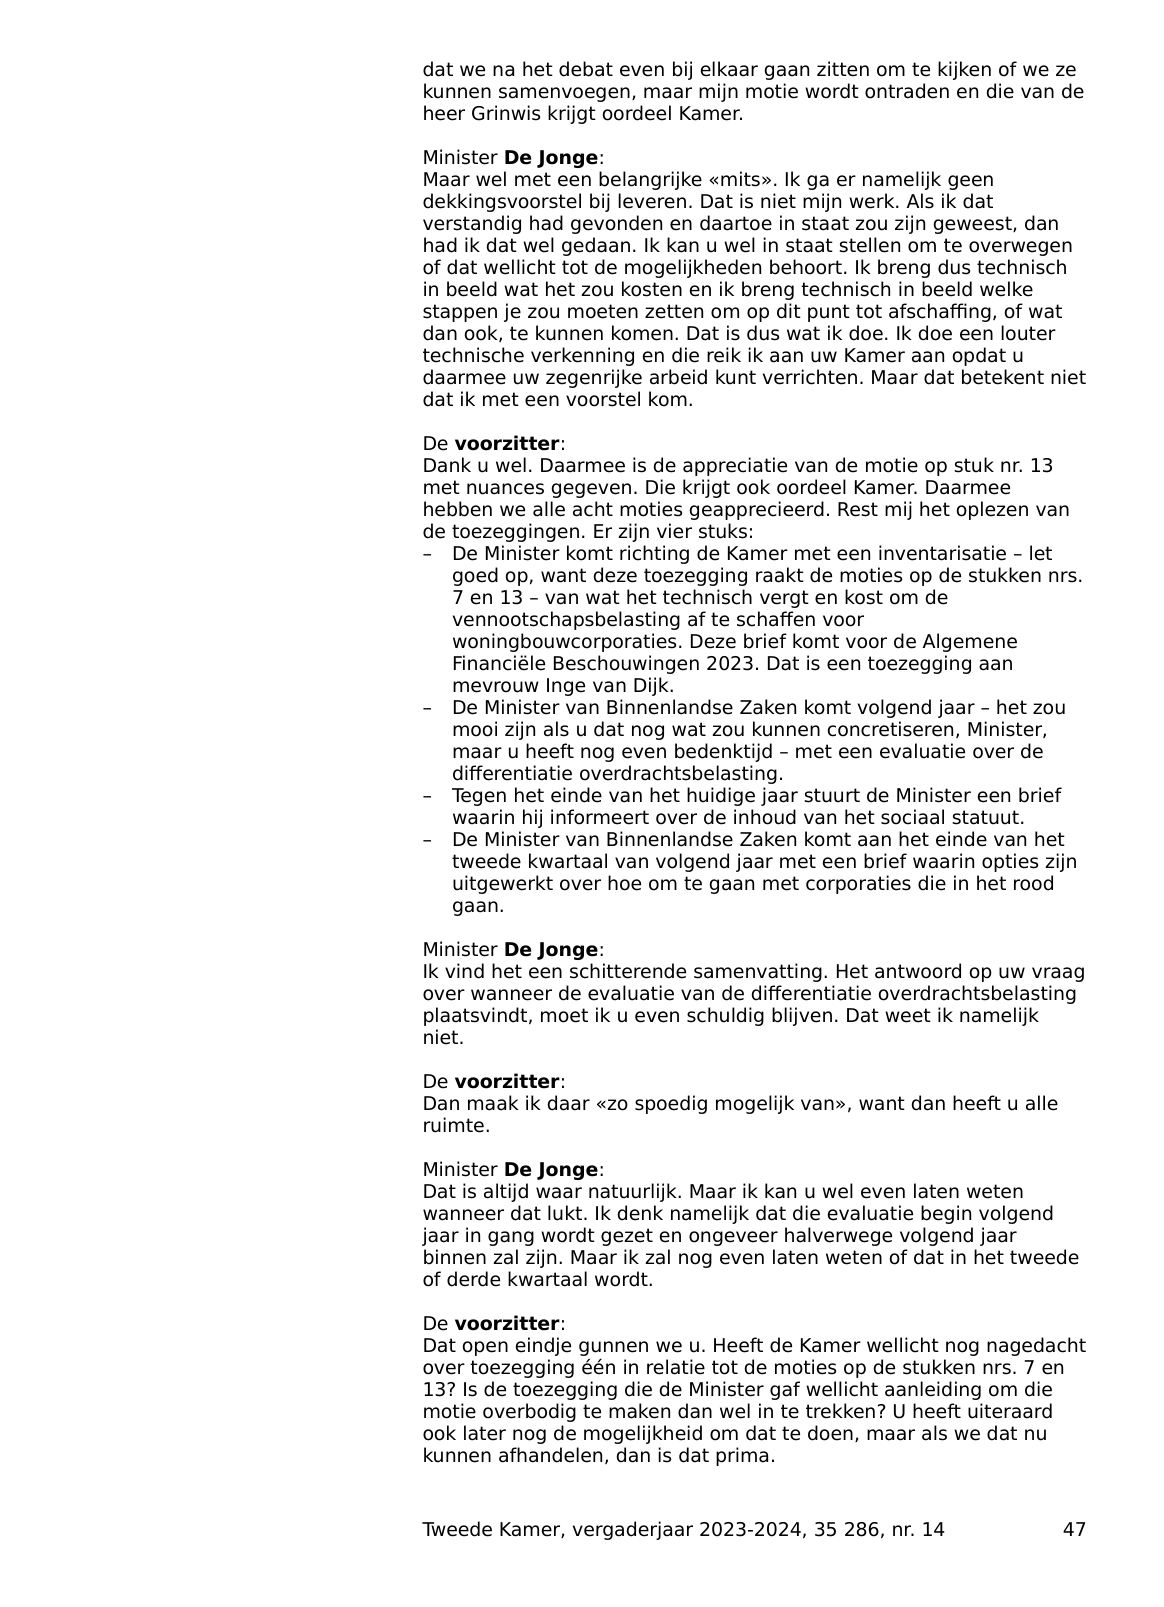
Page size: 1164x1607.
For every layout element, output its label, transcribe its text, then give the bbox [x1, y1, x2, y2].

text De voorzitter: [422, 1313, 1087, 1335]
text Maar wel met een belangrijke «mits». Ik ga er namelijk geen dekkingsvoorstel bij leveren. Dat is niet mijn werk. Als ik dat verstandig had gevonden en daartoe in staat zou zijn geweest, dan had ik dat wel gedaan. Ik kan u wel in staat stellen om te overwegen of dat wellicht tot de mogelijkheden behoort. Ik breng dus technisch in beeld wat het zou kosten en ik breng technisch in beeld welke stappen je zou moeten zetten om op dit punt tot afschaffing, of wat dan ook, te kunnen komen. Dat is dus wat ik doe. Ik doe een louter technische verkenning en die reik ik aan uw Kamer aan opdat u daarmee uw zegenrijke arbeid kunt verrichten. Maar dat betekent niet dat ik met een voorstel kom. [422, 169, 1087, 411]
text Minister De Jonge: [422, 147, 1087, 169]
text – De Minister van Binnenlandse Zaken komt aan het einde van het tweede kwartaal van volgend jaar met een brief waarin opties zijn uitgewerkt over hoe om te gaan met corporaties die in het rood gaan. [422, 829, 1087, 917]
text Minister De Jonge: [422, 1159, 1087, 1181]
text dat we na het debat even bij elkaar gaan zitten om te kijken of we ze kunnen samenvoegen, maar mijn motie wordt ontraden en die van de heer Grinwis krijgt oordeel Kamer. [422, 59, 1087, 125]
text Dank u wel. Daarmee is de appreciatie van de motie op stuk nr. 13 met nuances gegeven. Die krijgt ook oordeel Kamer. Daarmee hebben we alle acht moties geapprecieerd. Rest mij het oplezen van de toezeggingen. Er zijn vier stuks: [422, 455, 1087, 543]
text – De Minister van Binnenlandse Zaken komt volgend jaar – het zou mooi zijn als u dat nog wat zou kunnen concretiseren, Minister, maar u heeft nog even bedenktijd – met een evaluatie over de differentiatie overdrachtsbelasting. [422, 697, 1087, 785]
text Dat is altijd waar natuurlijk. Maar ik kan u wel even laten weten wanneer dat lukt. Ik denk namelijk dat die evaluatie begin volgend jaar in gang wordt gezet en ongeveer halverwege volgend jaar binnen zal zijn. Maar ik zal nog even laten weten of dat in het tweede of derde kwartaal wordt. [422, 1181, 1087, 1291]
text – De Minister komt richting de Kamer met een inventarisatie – let goed op, want deze toezegging raakt de moties op de stukken nrs. 7 en 13 – van wat het technisch vergt en kost om de vennootschapsbelasting af te schaffen voor woningbouwcorporaties. Deze brief komt voor de Algemene Financiële Beschouwingen 2023. Dat is een toezegging aan mevrouw Inge van Dijk. [422, 543, 1087, 697]
text De voorzitter: [422, 1071, 1087, 1093]
text Dat open eindje gunnen we u. Heeft de Kamer wellicht nog nagedacht over toezegging één in relatie tot de moties op de stukken nrs. 7 en 13? Is de toezegging die de Minister gaf wellicht aanleiding om die motie overbodig te maken dan wel in te trekken? U heeft uiteraard ook later nog de mogelijkheid om dat te doen, maar als we dat nu kunnen afhandelen, dan is dat prima. [422, 1335, 1087, 1467]
text Ik vind het een schitterende samenvatting. Het antwoord op uw vraag over wanneer de evaluatie van de differentiatie overdrachtsbelasting plaatsvindt, moet ik u even schuldig blijven. Dat weet ik namelijk niet. [422, 961, 1087, 1049]
text De voorzitter: [422, 433, 1087, 455]
text – Tegen het einde van het huidige jaar stuurt de Minister een brief waarin hij informeert over de inhoud van het sociaal statuut. [422, 785, 1087, 829]
text Minister De Jonge: [422, 939, 1087, 961]
text Dan maak ik daar «zo spoedig mogelijk van», want dan heeft u alle ruimte. [422, 1093, 1087, 1137]
